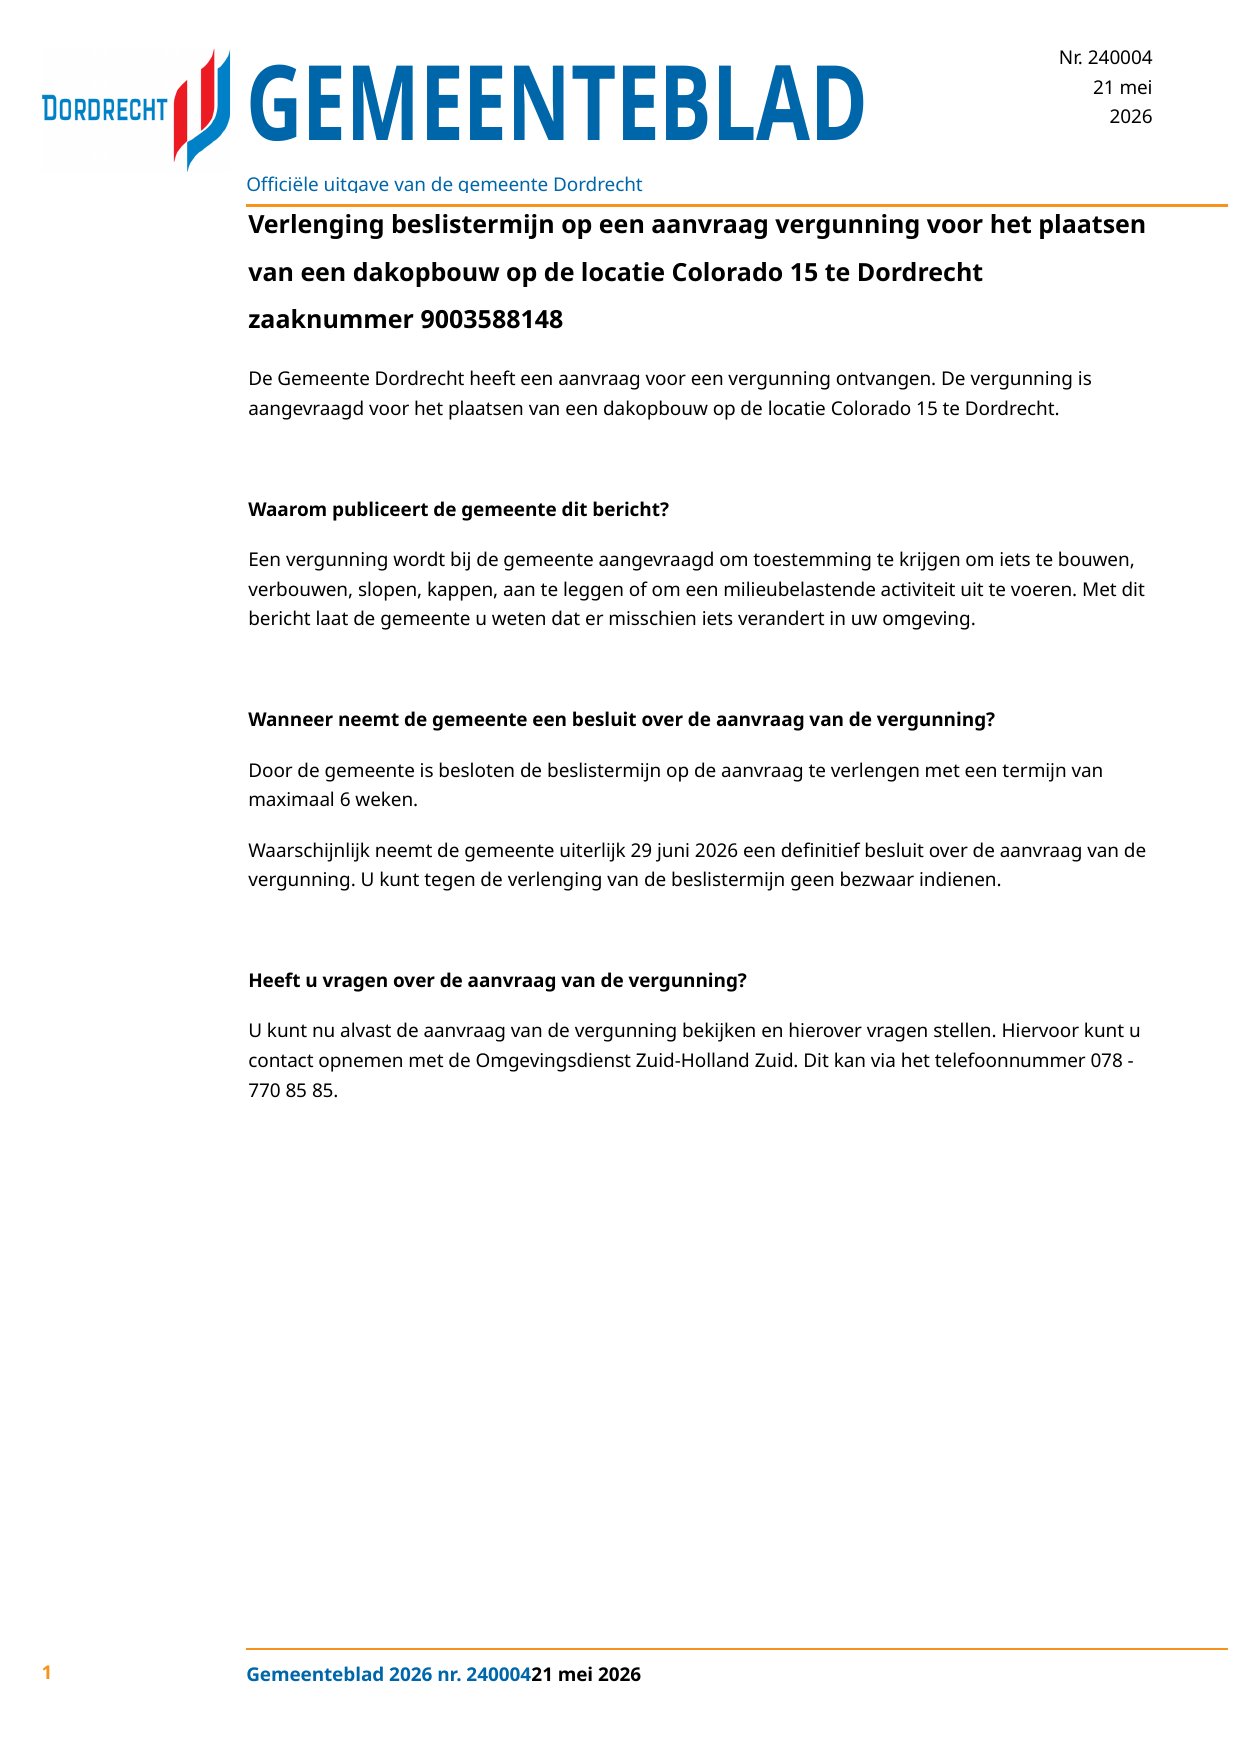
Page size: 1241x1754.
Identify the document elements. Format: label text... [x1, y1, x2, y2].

text U kunt nu alvast de aanvraag van de vergunning bekijken en hierover vragen stellen. Hiervoor kunt u contact opnemen met de Omgevingsdienst Zuid-Holland Zuid. Dit kan via het telefoonnummer 078 - 770 85 85. [248, 1018, 1152, 1102]
text De Gemeente Dordrecht heeft een aanvraag voor een vergunning ontvangen. De vergunning is aangevraagd voor het plaatsen van een dakopbouw op de locatie Colorado 15 te Dordrecht. [248, 366, 1152, 421]
text Een vergunning wordt bij de gemeente aangevraagd om toestemming te krijgen om iets te bouwen, verbouwen, slopen, kappen, aan te leggen of om een milieubelastende activiteit uit te voeren. Met dit bericht laat de gemeente u weten dat er misschien iets verandert in uw omgeving. [248, 546, 1152, 631]
text Waarschijnlijk neemt de gemeente uiterlijk 29 juni 2026 een definitief besluit over de aanvraag van de vergunning. U kunt tegen de verlenging van de beslistermijn geen bezwaar indienen. [248, 837, 1152, 892]
text Wanneer neemt de gemeente een besluit over de aanvraag van de vergunning? [248, 706, 1152, 732]
text Waarom publiceert de gemeente dit bericht? [248, 496, 1152, 522]
text Door de gemeente is besloten de beslistermijn op de aanvraag te verlengen met een termijn van maximaal 6 weken. [248, 757, 1152, 812]
text Verlenging beslistermijn op een aanvraag vergunning voor het plaatsen van een dakopbouw op de locatie Colorado 15 te Dordrecht zaaknummer 9003588148 [248, 207, 1152, 336]
text Heeft u vragen over de aanvraag van de vergunning? [248, 967, 1152, 993]
picture [41, 47, 231, 172]
